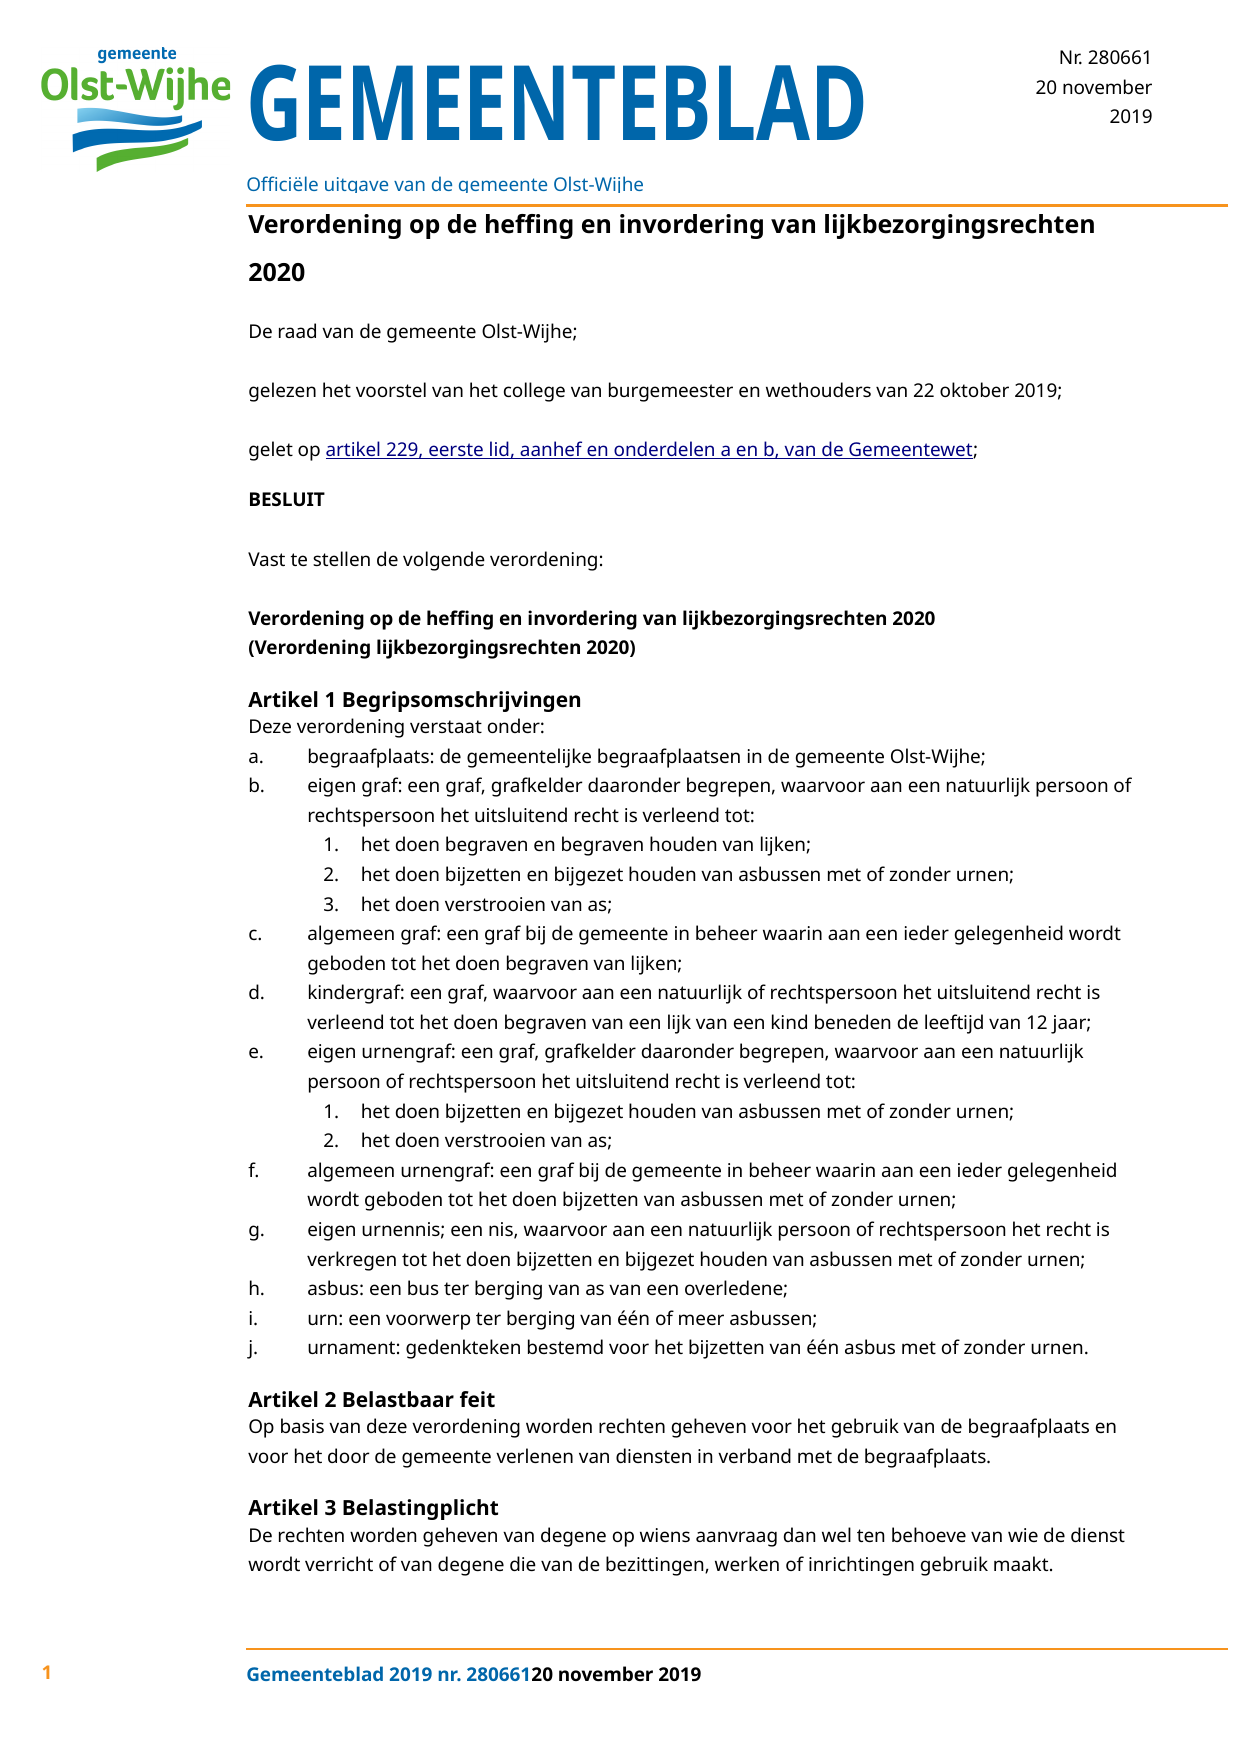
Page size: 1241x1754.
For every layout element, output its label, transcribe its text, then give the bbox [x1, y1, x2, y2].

text De rechten worden geheven van degene op wiens aanvraag dan wel ten behoeve van wie de dienst wordt verricht of van degene die van de bezittingen, werken of inrichtingen gebruik maakt. [248, 1522, 1152, 1577]
list het doen bijzetten en bijgezet houden van asbussen met of zonder urnen; [323, 861, 1152, 887]
text (Verordening lijkbezorgingsrechten 2020) [248, 634, 1152, 660]
text De raad van de gemeente Olst-Wijhe; [248, 318, 1152, 344]
text Artikel 2 Belastbaar feit [248, 1385, 1152, 1413]
list asbus: een bus ter berging van as van een overledene; [248, 1275, 1152, 1301]
list urn: een voorwerp ter berging van één of meer asbussen; [248, 1305, 1152, 1331]
list het doen verstrooien van as; [323, 1127, 1152, 1153]
text gelezen het voorstel van het college van burgemeester en wethouders van 22 oktober 2019; [248, 377, 1152, 403]
list het doen verstrooien van as; [323, 891, 1152, 917]
text Artikel 3 Belastingplicht [248, 1493, 1152, 1522]
list het doen bijzetten en bijgezet houden van asbussen met of zonder urnen; [323, 1098, 1152, 1124]
list het doen begraven en begraven houden van lijken; [323, 832, 1152, 857]
list eigen urnennis; een nis, waarvoor aan een natuurlijk persoon of rechtspersoon het recht is verkregen tot het doen bijzetten en bijgezet houden van asbussen met of zonder urnen; [248, 1216, 1152, 1272]
list kindergraf: een graf, waarvoor aan een natuurlijk of rechtspersoon het uitsluitend recht is verleend tot het doen begraven van een lijk van een kind beneden de leeftijd van 12 jaar; [248, 979, 1152, 1035]
text BESLUIT [248, 487, 1152, 512]
list eigen graf: een graf, grafkelder daaronder begrepen, waarvoor aan een natuurlijk persoon of rechtspersoon het uitsluitend recht is verleend tot: [248, 772, 1152, 828]
list algemeen graf: een graf bij de gemeente in beheer waarin aan een ieder gelegenheid wordt geboden tot het doen begraven van lijken; [248, 920, 1152, 976]
text Verordening op de heffing en invordering van lijkbezorgingsrechten 2020 [248, 207, 1152, 288]
text Op basis van deze verordening worden rechten geheven voor het gebruik van de begraafplaats en voor het door de gemeente verlenen van diensten in verband met de begraafplaats. [248, 1413, 1152, 1469]
list eigen urnengraf: een graf, grafkelder daaronder begrepen, waarvoor aan een natuurlijk persoon of rechtspersoon het uitsluitend recht is verleend tot: [248, 1039, 1152, 1094]
list begraafplaats: de gemeentelijke begraafplaatsen in de gemeente Olst-Wijhe; [248, 743, 1152, 769]
list algemeen urnengraf: een graf bij de gemeente in beheer waarin aan een ieder gelegenheid wordt geboden tot het doen bijzetten van asbussen met of zonder urnen; [248, 1157, 1152, 1212]
text Vast te stellen de volgende verordening: [248, 546, 1152, 571]
picture [41, 47, 231, 172]
text gelet op artikel 229, eerste lid, aanhef en onderdelen a en b, van de Gemeentewet; [248, 436, 1152, 462]
text Verordening op de heffing en invordering van lijkbezorgingsrechten 2020 [248, 605, 1152, 631]
text Artikel 1 Begripsomschrijvingen [248, 685, 1152, 713]
list urnament: gedenkteken bestemd voor het bijzetten van één asbus met of zonder urnen. [248, 1334, 1152, 1360]
text Deze verordening verstaat onder: [248, 713, 1152, 739]
